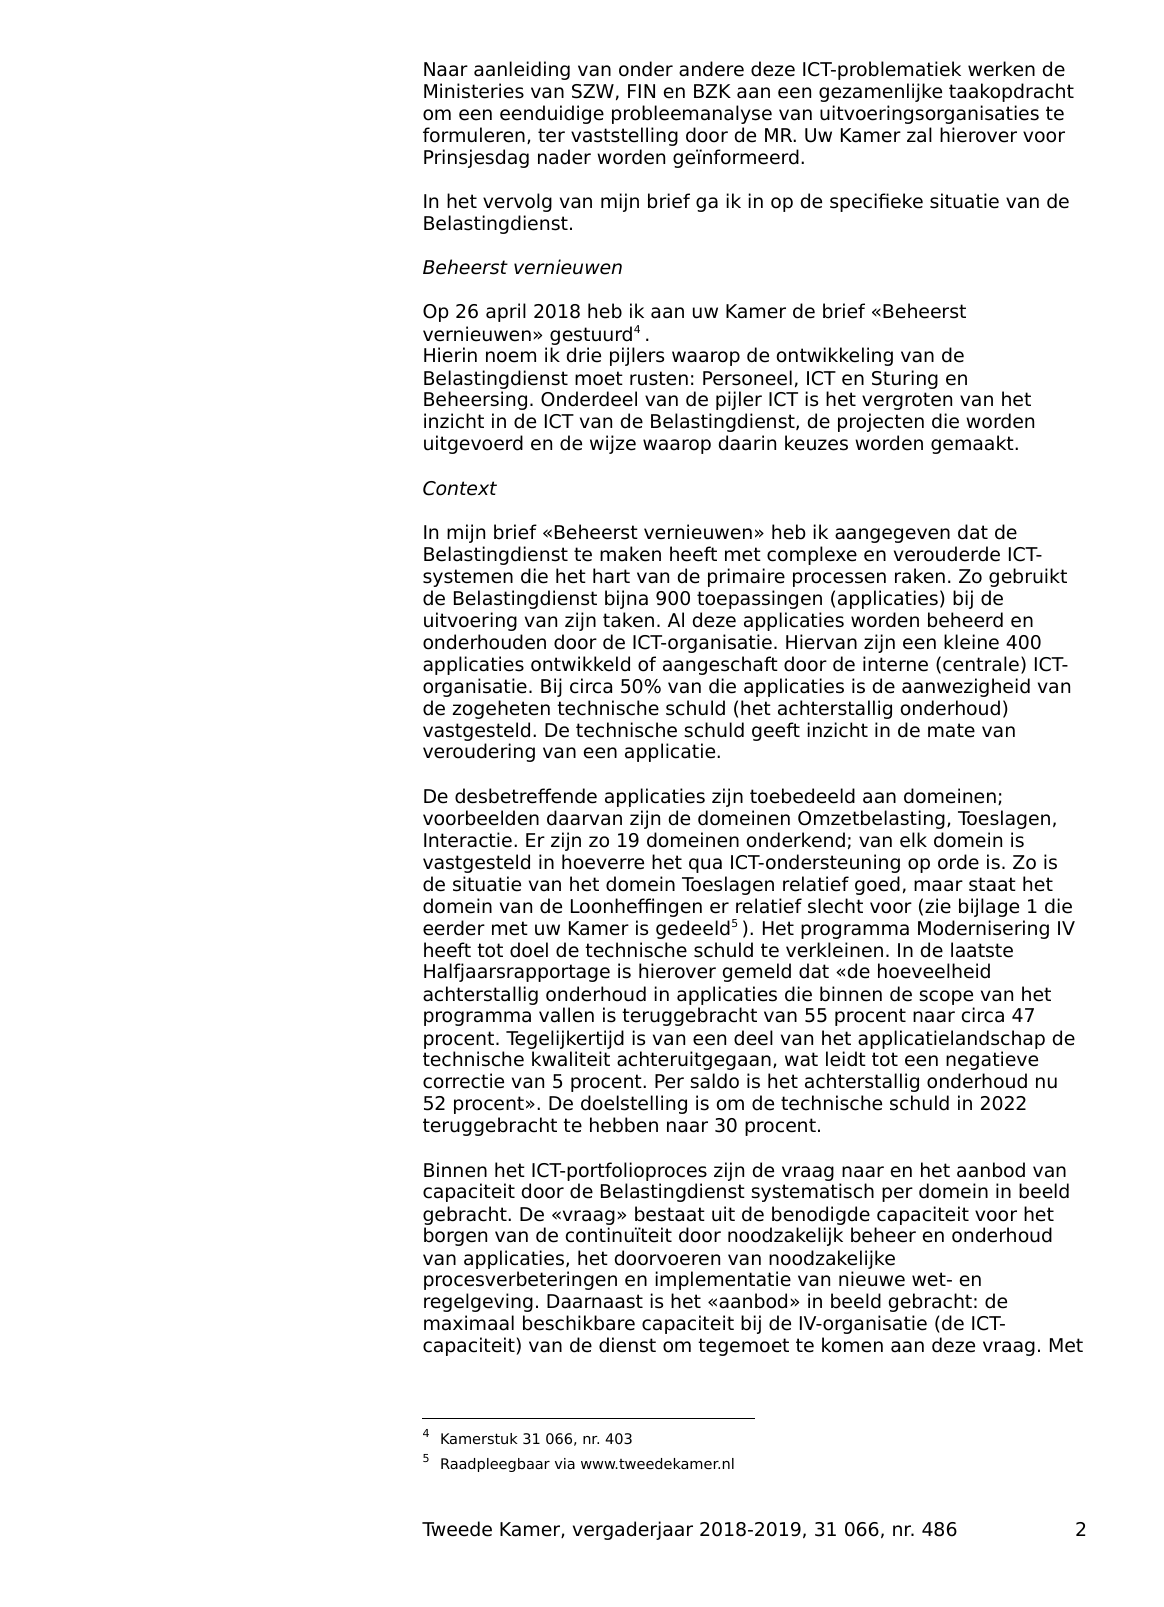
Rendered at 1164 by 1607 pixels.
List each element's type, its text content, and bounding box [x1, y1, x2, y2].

text Binnen het ICT-portfolioproces zijn de vraag naar en het aanbod van capaciteit door de Belastingdienst systematisch per domein in beeld gebracht. De «vraag» bestaat uit de benodigde capaciteit voor het borgen van de continuïteit door noodzakelijk beheer en onderhoud van applicaties, het doorvoeren van noodzakelijke procesverbeteringen en implementatie van nieuwe wet- en regelgeving. Daarnaast is het «aanbod» in beeld gebracht: de maximaal beschikbare capaciteit bij de IV-organisatie (de ICT-capaciteit) van de dienst om tegemoet te komen aan deze vraag. Met [422, 1159, 1087, 1357]
text De desbetreffende applicaties zijn toebedeeld aan domeinen; voorbeelden daarvan zijn de domeinen Omzetbelasting, Toeslagen, Interactie. Er zijn zo 19 domeinen onderkend; van elk domein is vastgesteld in hoeverre het qua ICT-ondersteuning op orde is. Zo is de situatie van het domein Toeslagen relatief goed, maar staat het domein van de Loonheffingen er relatief slecht voor (zie bijlage 1 die eerder met uw Kamer is gedeeld). Het programma Modernisering IV heeft tot doel de technische schuld te verkleinen. In de laatste Halfjaarsrapportage is hierover gemeld dat «de hoeveelheid achterstallig onderhoud in applicaties die binnen de scope van het programma vallen is teruggebracht van 55 procent naar circa 47 procent. Tegelijkertijd is van een deel van het applicatielandschap de technische kwaliteit achteruitgegaan, wat leidt tot een negatieve correctie van 5 procent. Per saldo is het achterstallig onderhoud nu 52 procent». De doelstelling is om de technische schuld in 2022 teruggebracht te hebben naar 30 procent. [422, 786, 1087, 1137]
text Hierin noem ik drie pijlers waarop de ontwikkeling van de Belastingdienst moet rusten: Personeel, ICT en Sturing en Beheersing. Onderdeel van de pijler ICT is het vergroten van het inzicht in de ICT van de Belastingdienst, de projecten die worden uitgevoerd en de wijze waarop daarin keuzes worden gemaakt. [422, 345, 1087, 455]
text In het vervolg van mijn brief ga ik in op de specifieke situatie van de Belastingdienst. [422, 191, 1087, 235]
subtitle Beheerst vernieuwen [422, 257, 1087, 279]
text Naar aanleiding van onder andere deze ICT-problematiek werken de Ministeries van SZW, FIN en BZK aan een gezamenlijke taakopdracht om een eenduidige probleemanalyse van uitvoeringsorganisaties te formuleren, ter vaststelling door de MR. Uw Kamer zal hierover voor Prinsjesdag nader worden geïnformeerd. [422, 59, 1087, 169]
text Raadpleegbaar via www.tweedekamer.nl [422, 1452, 1087, 1474]
text Op 26 april 2018 heb ik aan uw Kamer de brief «Beheerst vernieuwen» gestuurd. [422, 301, 1087, 345]
subtitle Context [422, 477, 1087, 499]
text In mijn brief «Beheerst vernieuwen» heb ik aangegeven dat de Belastingdienst te maken heeft met complexe en verouderde ICT-systemen die het hart van de primaire processen raken. Zo gebruikt de Belastingdienst bijna 900 toepassingen (applicaties) bij de uitvoering van zijn taken. Al deze applicaties worden beheerd en onderhouden door de ICT-organisatie. Hiervan zijn een kleine 400 applicaties ontwikkeld of aangeschaft door de interne (centrale) ICT-organisatie. Bij circa 50% van die applicaties is de aanwezigheid van de zogeheten technische schuld (het achterstallig onderhoud) vastgesteld. De technische schuld geeft inzicht in de mate van veroudering van een applicatie. [422, 522, 1087, 763]
text Kamerstuk 31 066, nr. 403 [422, 1427, 1087, 1449]
